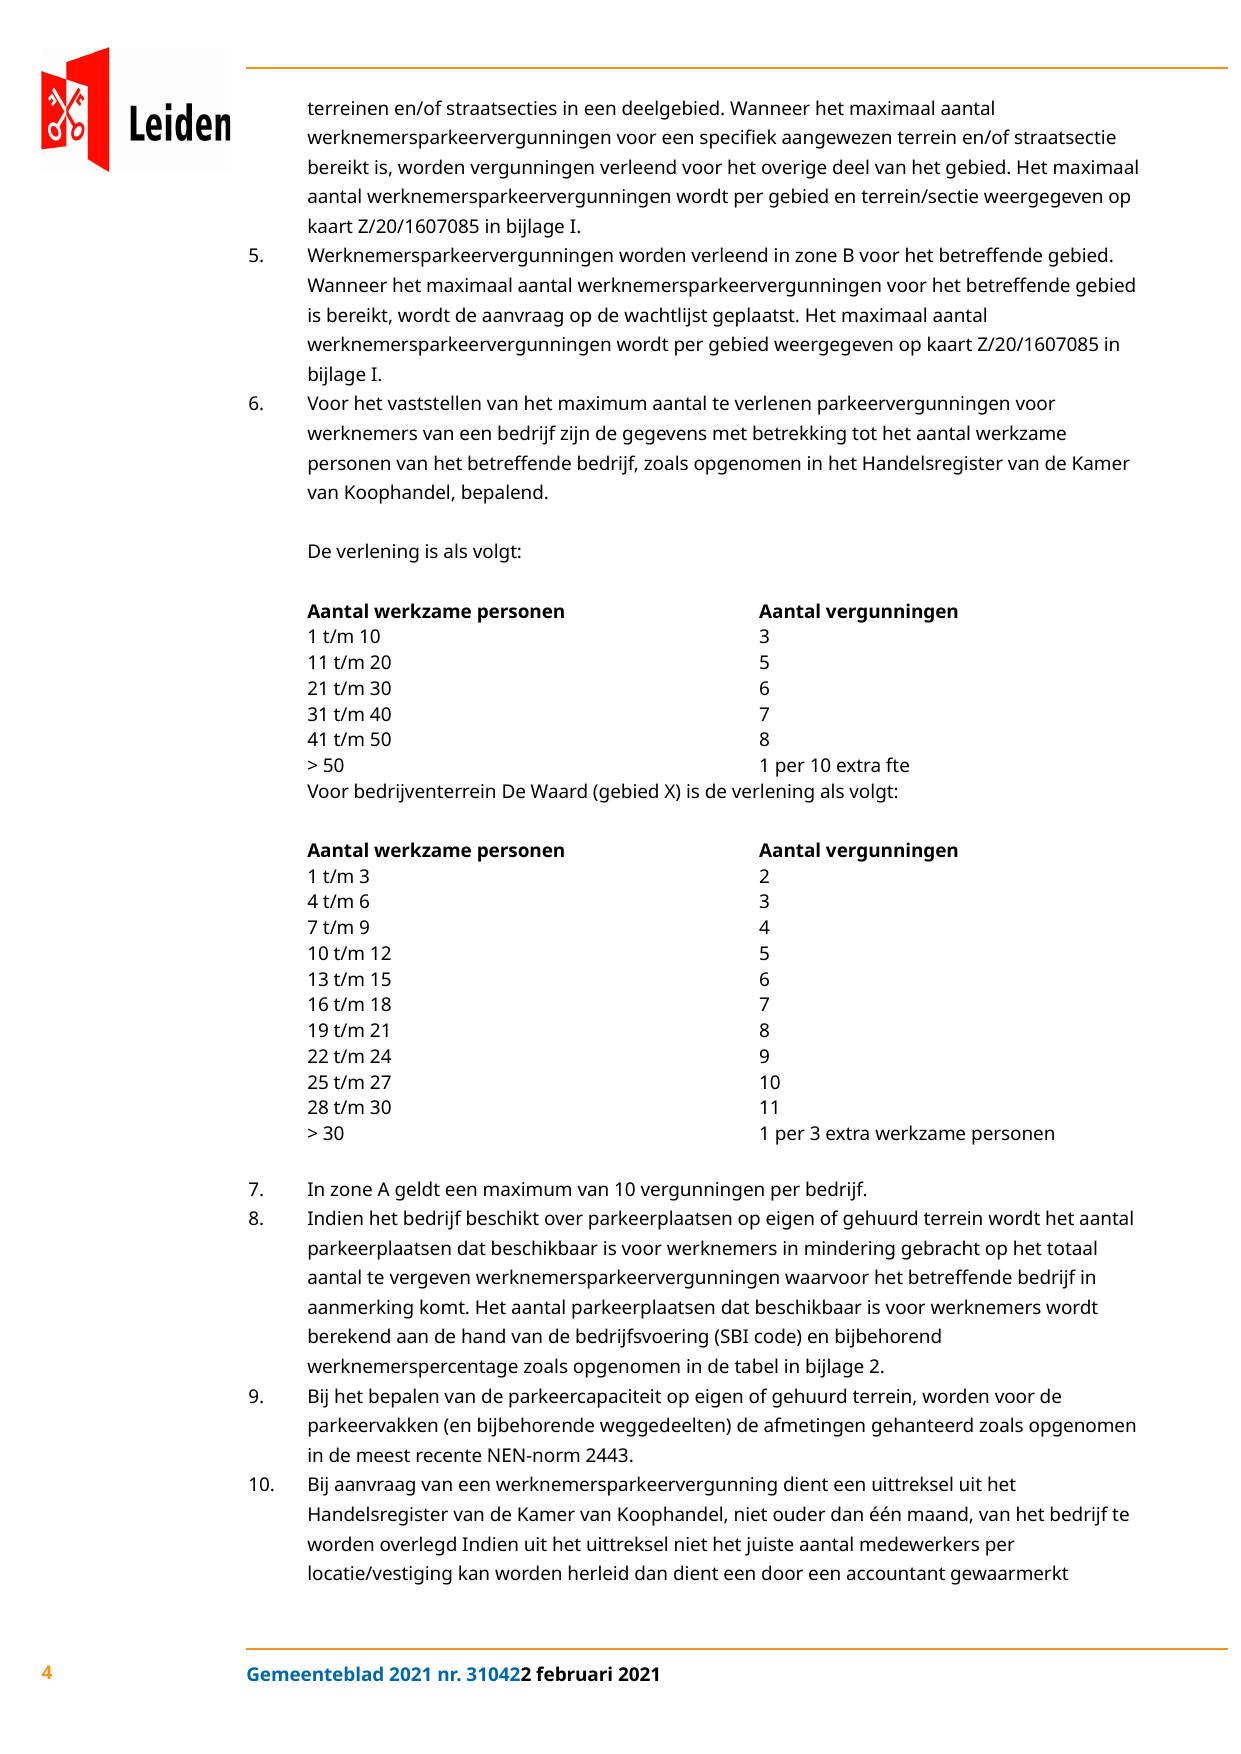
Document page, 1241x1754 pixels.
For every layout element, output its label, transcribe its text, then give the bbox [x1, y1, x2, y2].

table_cell 7 t/m 9 [307, 915, 759, 940]
list De verlening is als volgt: [248, 538, 1152, 564]
table_cell 1 per 3 extra werkzame personen [759, 1120, 1211, 1146]
list Indien het bedrijf beschikt over parkeerplaatsen op eigen of gehuurd terrein wordt het aantal parkeerplaatsen dat beschikbaar is voor werknemers in mindering gebracht op het totaal aantal te vergeven werknemersparkeervergunningen waarvoor het betreffende bedrijf in aanmerking komt. Het aantal parkeerplaatsen dat beschikbaar is voor werknemers wordt berekend aan de hand van de bedrijfsvoering (SBI code) en bijbehorend werknemerspercentage zoals opgenomen in de tabel in bijlage 2. [248, 1205, 1152, 1379]
table_cell 11 t/m 20 [307, 649, 759, 675]
table_cell 19 t/m 21 [307, 1018, 759, 1043]
table_cell 9 [759, 1043, 1211, 1069]
table_cell 25 t/m 27 [307, 1069, 759, 1094]
table_cell 10 t/m 12 [307, 940, 759, 966]
table_cell 41 t/m 50 [307, 726, 759, 752]
table_cell 5 [759, 649, 1211, 675]
list In zone A geldt een maximum van 10 vergunningen per bedrijf. [248, 1176, 1152, 1201]
table_cell > 30 [307, 1120, 759, 1146]
table_cell 28 t/m 30 [307, 1095, 759, 1120]
table_cell 11 [759, 1095, 1211, 1120]
table_cell 6 [759, 675, 1211, 701]
table_cell 1 per 10 extra fte [759, 752, 1211, 778]
list Voor bedrijventerrein De Waard (gebied X) is de verlening als volgt: [248, 778, 1152, 804]
list Bij het bepalen van de parkeercapaciteit op eigen of gehuurd terrein, worden voor de parkeervakken (en bijbehorende weggedeelten) de afmetingen gehanteerd zoals opgenomen in de meest recente NEN-norm 2443. [248, 1383, 1152, 1468]
table_header Aantal werkzame personen [307, 837, 759, 863]
table_cell 16 t/m 18 [307, 992, 759, 1017]
table_header Aantal werkzame personen [307, 598, 759, 623]
table_cell 22 t/m 24 [307, 1043, 759, 1069]
table_cell 1 t/m 10 [307, 624, 759, 649]
list terreinen en/of straatsecties in een deelgebied. Wanneer het maximaal aantal werknemersparkeervergunningen voor een specifiek aangewezen terrein en/of straatsectie bereikt is, worden vergunningen verleend voor het overige deel van het gebied. Het maximaal aantal werknemersparkeervergunningen wordt per gebied en terrein/sectie weergegeven op kaart Z/20/1607085 in bijlage I. [248, 95, 1152, 239]
table_header Aantal vergunningen [759, 837, 1211, 863]
list Bij aanvraag van een werknemersparkeervergunning dient een uittreksel uit het Handelsregister van de Kamer van Koophandel, niet ouder dan één maand, van het bedrijf te worden overlegd Indien uit het uittreksel niet het juiste aantal medewerkers per locatie/vestiging kan worden herleid dan dient een door een accountant gewaarmerkt [248, 1472, 1152, 1586]
table_cell 3 [759, 624, 1211, 649]
table_cell 6 [759, 966, 1211, 992]
table_cell 2 [759, 863, 1211, 889]
table_cell > 50 [307, 752, 759, 778]
table_cell 13 t/m 15 [307, 966, 759, 992]
table_cell 21 t/m 30 [307, 675, 759, 701]
table_cell 4 [759, 915, 1211, 940]
table_header Aantal vergunningen [759, 598, 1211, 623]
table_cell 31 t/m 40 [307, 701, 759, 726]
table_cell 10 [759, 1069, 1211, 1094]
table_cell 3 [759, 889, 1211, 914]
table_cell 5 [759, 940, 1211, 966]
table_cell 7 [759, 701, 1211, 726]
table_cell 4 t/m 6 [307, 889, 759, 914]
table_cell 7 [759, 992, 1211, 1017]
picture [41, 47, 231, 172]
table_cell 8 [759, 726, 1211, 752]
table_cell 8 [759, 1018, 1211, 1043]
list Werknemersparkeervergunningen worden verleend in zone B voor het betreffende gebied. Wanneer het maximaal aantal werknemersparkeervergunningen voor het betreffende gebied is bereikt, wordt de aanvraag op de wachtlijst geplaatst. Het maximaal aantal werknemersparkeervergunningen wordt per gebied weergegeven op kaart Z/20/1607085 in bijlage I. [248, 243, 1152, 387]
table_cell 1 t/m 3 [307, 863, 759, 889]
list Voor het vaststellen van het maximum aantal te verlenen parkeervergunningen voor werknemers van een bedrijf zijn de gegevens met betrekking tot het aantal werkzame personen van het betreffende bedrijf, zoals opgenomen in het Handelsregister van de Kamer van Koophandel, bepalend. [248, 391, 1152, 505]
